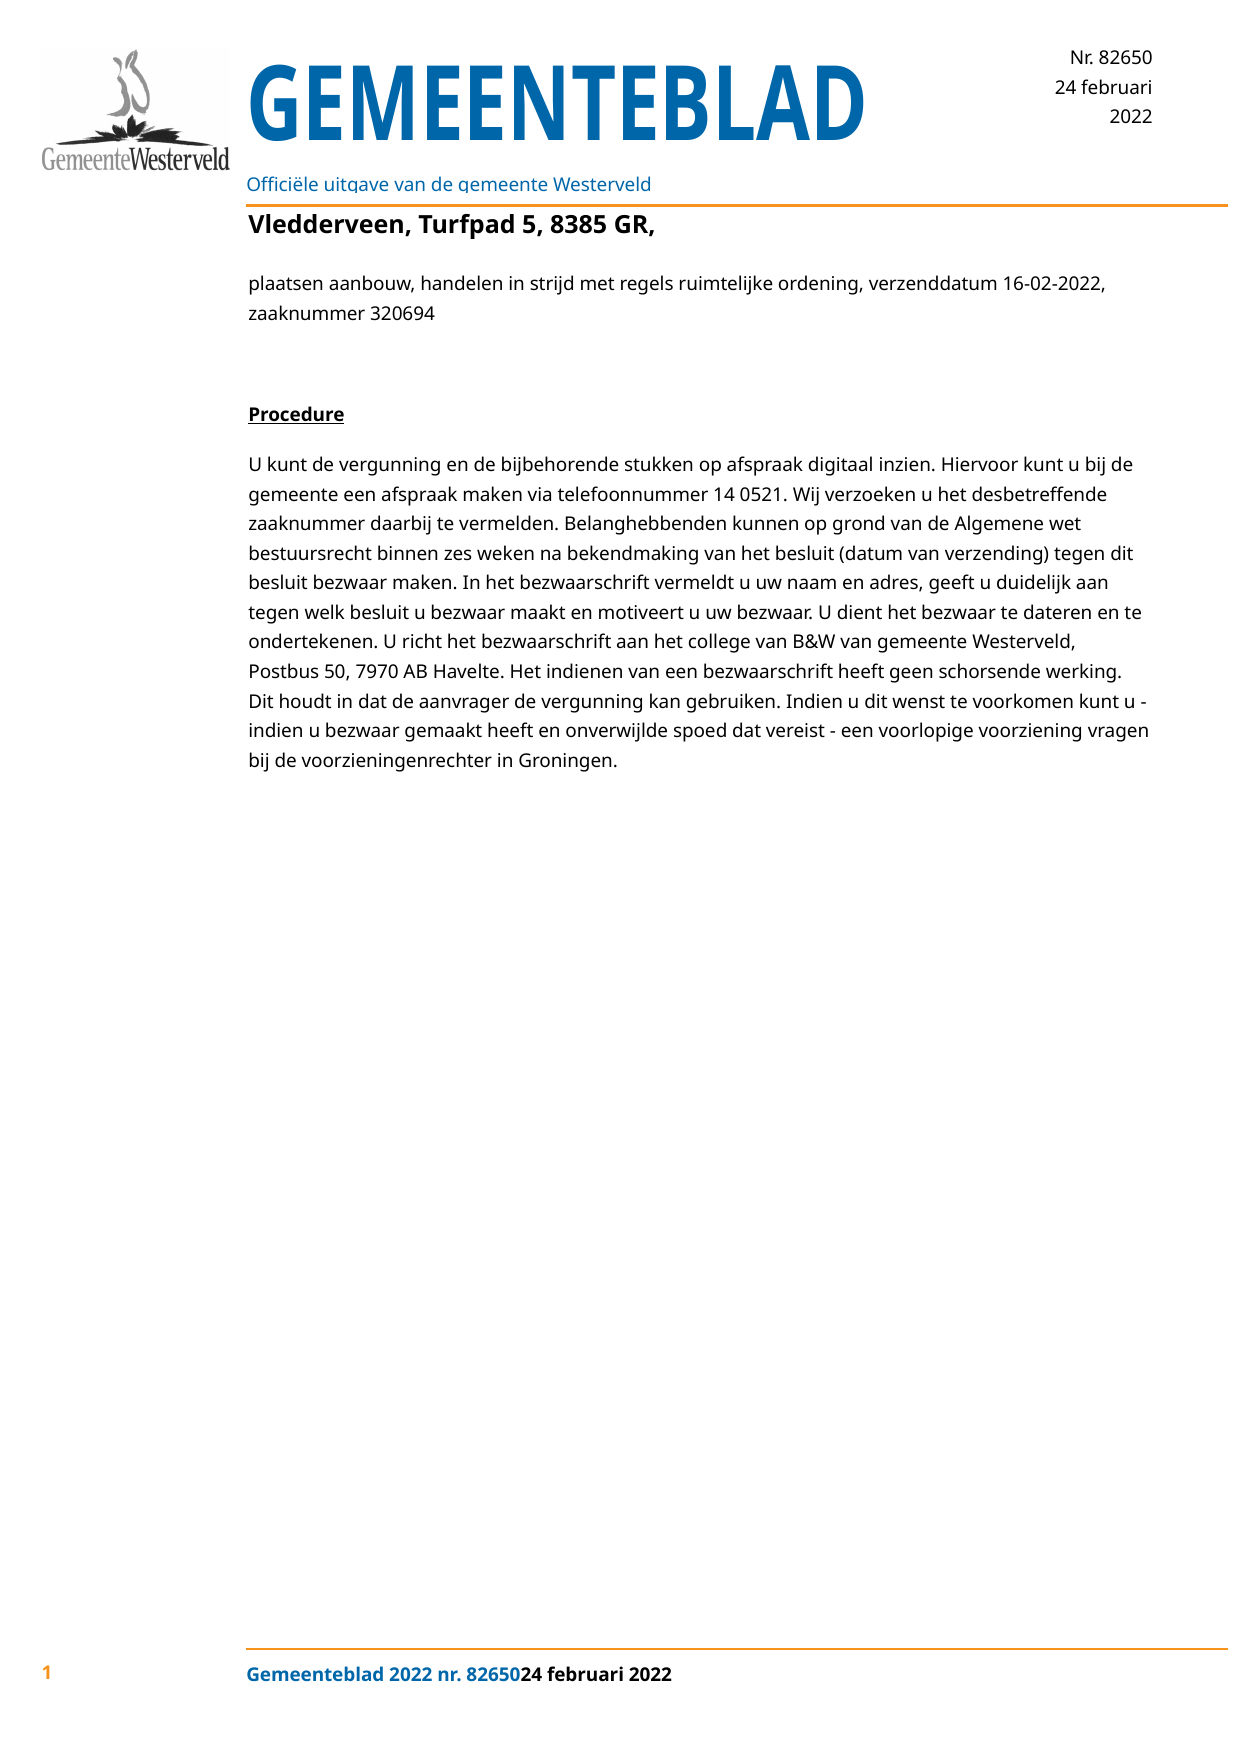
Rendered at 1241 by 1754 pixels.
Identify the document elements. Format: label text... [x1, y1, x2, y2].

picture [41, 47, 231, 172]
text Vledderveen, Turfpad 5, 8385 GR, [248, 207, 1152, 241]
text plaatsen aanbouw, handelen in strijd met regels ruimtelijke ordening, verzenddatum 16-02-2022, zaaknummer 320694 [248, 270, 1152, 326]
text Procedure [248, 401, 1152, 426]
text U kunt de vergunning en de bijbehorende stukken op afspraak digitaal inzien. Hiervoor kunt u bij de gemeente een afspraak maken via telefoonnummer 14 0521. Wij verzoeken u het desbetreffende zaaknummer daarbij te vermelden. Belanghebbenden kunnen op grond van de Algemene wet bestuursrecht binnen zes weken na bekendmaking van het besluit (datum van verzending) tegen dit besluit bezwaar maken. In het bezwaarschrift vermeldt u uw naam en adres, geeft u duidelijk aan tegen welk besluit u bezwaar maakt en motiveert u uw bezwaar. U dient het bezwaar te dateren en te ondertekenen. U richt het bezwaarschrift aan het college van B&W van gemeente Westerveld, Postbus 50, 7970 AB Havelte. Het indienen van een bezwaarschrift heeft geen schorsende werking. Dit houdt in dat de aanvrager de vergunning kan gebruiken. Indien u dit wenst te voorkomen kunt u - indien u bezwaar gemaakt heeft en onverwijlde spoed dat vereist - een voorlopige voorziening vragen bij de voorzieningenrechter in Groningen. [248, 451, 1152, 773]
